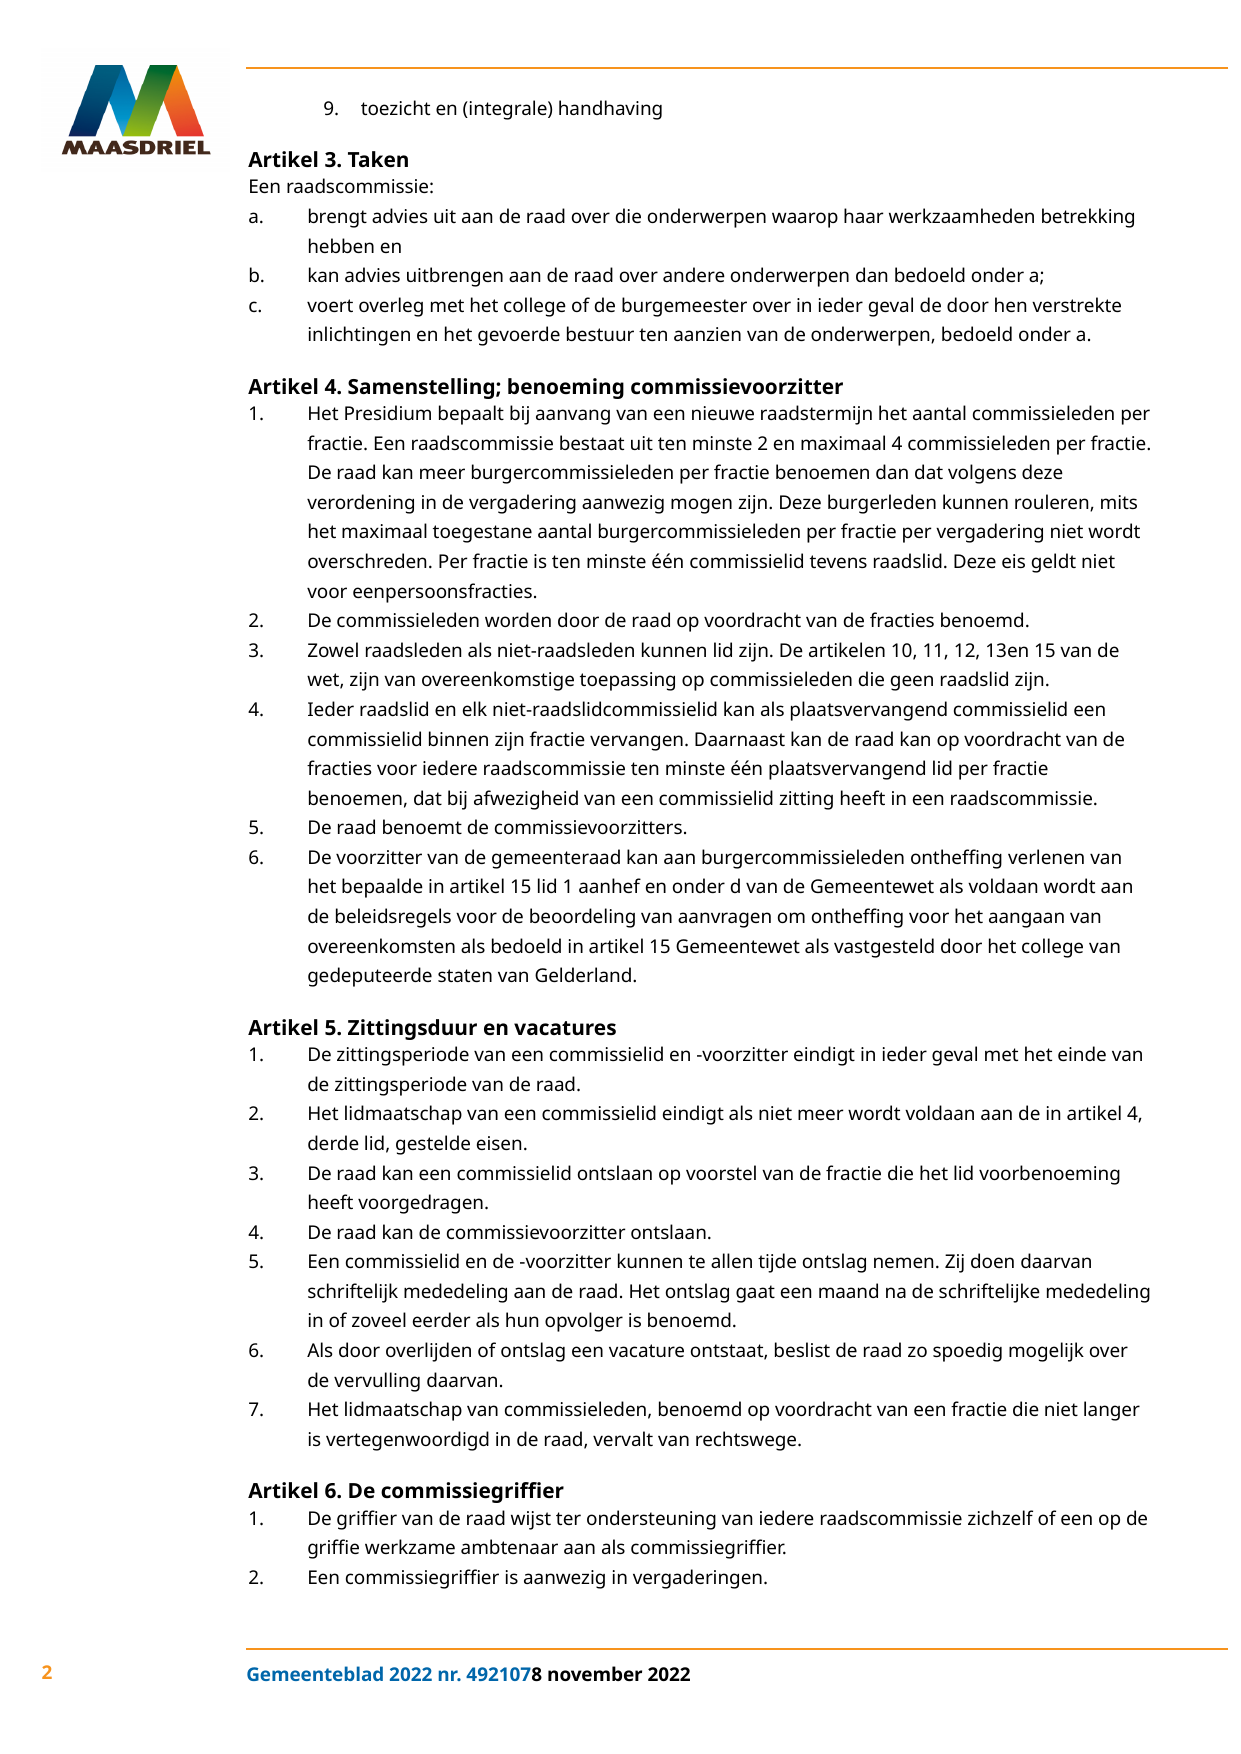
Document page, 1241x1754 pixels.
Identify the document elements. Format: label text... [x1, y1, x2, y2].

text Artikel 5. Zittingsduur en vacatures [248, 1013, 1152, 1041]
list De commissieleden worden door de raad op voordracht van de fracties benoemd. [248, 607, 1152, 633]
list De zittingsperiode van een commissielid en -voorzitter eindigt in ieder geval met het einde van de zittingsperiode van de raad. [248, 1041, 1152, 1097]
list Een commissielid en de -voorzitter kunnen te allen tijde ontslag nemen. Zij doen daarvan schriftelijk mededeling aan de raad. Het ontslag gaat een maand na de schriftelijke mededeling in of zoveel eerder als hun opvolger is benoemd. [248, 1248, 1152, 1333]
text Artikel 3. Taken [248, 145, 1152, 174]
list De raad benoemt de commissievoorzitters. [248, 814, 1152, 840]
list De raad kan een commissielid ontslaan op voorstel van de fractie die het lid voorbenoeming heeft voorgedragen. [248, 1160, 1152, 1215]
list Als door overlijden of ontslag een vacature ontstaat, beslist de raad zo spoedig mogelijk over de vervulling daarvan. [248, 1337, 1152, 1392]
list De voorzitter van de gemeenteraad kan aan burgercommissieleden ontheffing verlenen van het bepaalde in artikel 15 lid 1 aanhef en onder d van de Gemeentewet als voldaan wordt aan de beleidsregels voor de beoordeling van aanvragen om ontheffing voor het aangaan van overeenkomsten als bedoeld in artikel 15 Gemeentewet als vastgesteld door het college van gedeputeerde staten van Gelderland. [248, 844, 1152, 988]
picture [41, 47, 231, 172]
list brengt advies uit aan de raad over die onderwerpen waarop haar werkzaamheden betrekking hebben en [248, 203, 1152, 258]
list Ieder raadslid en elk niet-raadslidcommissielid kan als plaatsvervangend commissielid een commissielid binnen zijn fractie vervangen. Daarnaast kan de raad kan op voordracht van de fracties voor iedere raadscommissie ten minste één plaatsvervangend lid per fractie benoemen, dat bij afwezigheid van een commissielid zitting heeft in een raadscommissie. [248, 696, 1152, 811]
text Artikel 4. Samenstelling; benoeming commissievoorzitter [248, 372, 1152, 400]
text Een raadscommissie: [248, 174, 1152, 199]
list Zowel raadsleden als niet-raadsleden kunnen lid zijn. De artikelen 10, 11, 12, 13en 15 van de wet, zijn van overeenkomstige toepassing op commissieleden die geen raadslid zijn. [248, 637, 1152, 692]
list toezicht en (integrale) handhaving [323, 95, 1152, 121]
text Artikel 6. De commissiegriffier [248, 1476, 1152, 1505]
list kan advies uitbrengen aan de raad over andere onderwerpen dan bedoeld onder a; [248, 262, 1152, 288]
list Het lidmaatschap van commissieleden, benoemd op voordracht van een fractie die niet langer is vertegenwoordigd in de raad, vervalt van rechtswege. [248, 1396, 1152, 1452]
list Het Presidium bepaalt bij aanvang van een nieuwe raadstermijn het aantal commissieleden per fractie. Een raadscommissie bestaat uit ten minste 2 en maximaal 4 commissieleden per fractie. De raad kan meer burgercommissieleden per fractie benoemen dan dat volgens deze verordening in de vergadering aanwezig mogen zijn. Deze burgerleden kunnen rouleren, mits het maximaal toegestane aantal burgercommissieleden per fractie per vergadering niet wordt overschreden. Per fractie is ten minste één commissielid tevens raadslid. Deze eis geldt niet voor eenpersoonsfracties. [248, 400, 1152, 604]
list De raad kan de commissievoorzitter ontslaan. [248, 1219, 1152, 1244]
list voert overleg met het college of de burgemeester over in ieder geval de door hen verstrekte inlichtingen en het gevoerde bestuur ten aanzien van de onderwerpen, bedoeld onder a. [248, 292, 1152, 347]
list Een commissiegriffier is aanwezig in vergaderingen. [248, 1564, 1152, 1590]
list Het lidmaatschap van een commissielid eindigt als niet meer wordt voldaan aan de in artikel 4, derde lid, gestelde eisen. [248, 1101, 1152, 1156]
list De griffier van de raad wijst ter ondersteuning van iedere raadscommissie zichzelf of een op de griffie werkzame ambtenaar aan als commissiegriffier. [248, 1505, 1152, 1560]
